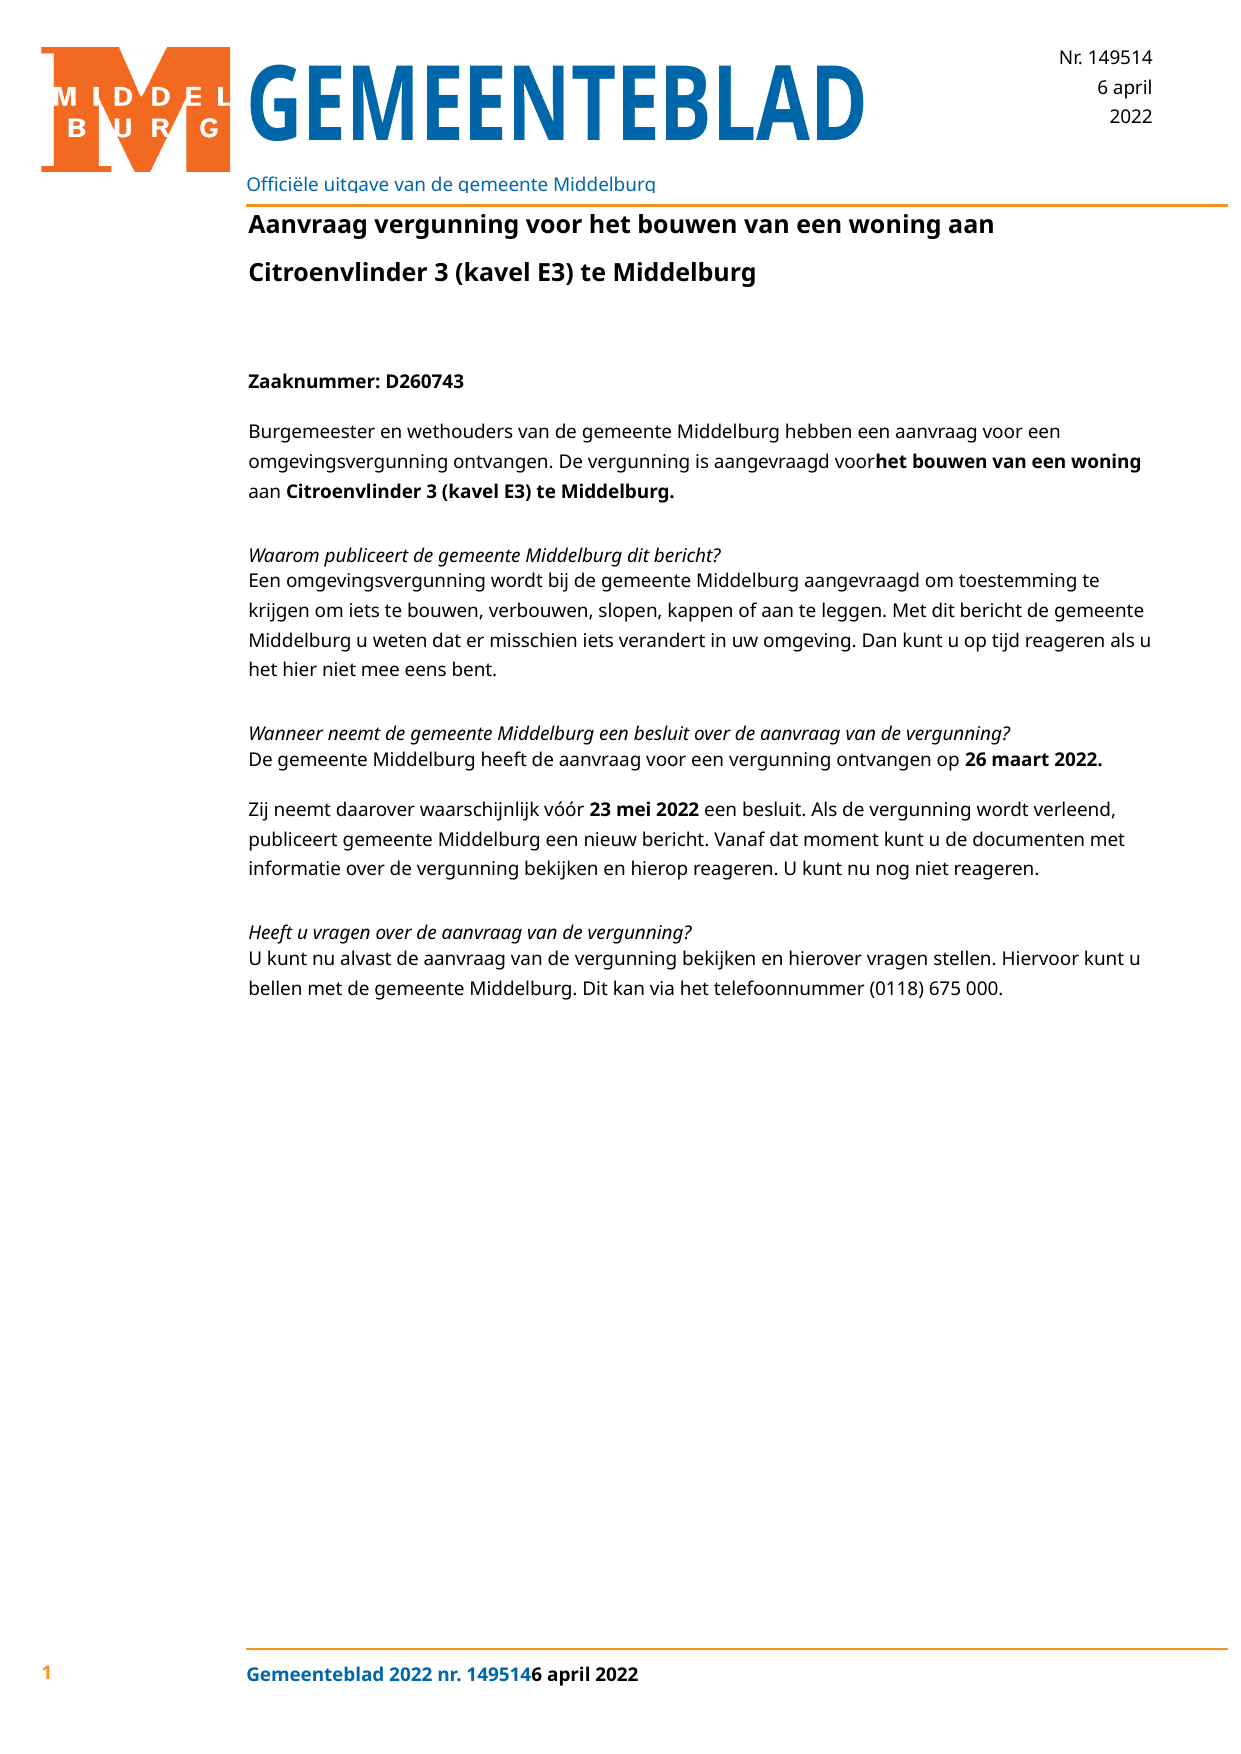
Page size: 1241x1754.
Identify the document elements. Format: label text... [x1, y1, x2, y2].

text Wanneer neemt de gemeente Middelburg een besluit over de aanvraag van de vergunning? [248, 720, 1152, 746]
text Zij neemt daarover waarschijnlijk vóór 23 mei 2022 een besluit. Als de vergunning wordt verleend, publiceert gemeente Middelburg een nieuw bericht. Vanaf dat moment kunt u de documenten met informatie over de vergunning bekijken en hierop reageren. U kunt nu nog niet reageren. [248, 796, 1152, 881]
text U kunt nu alvast de aanvraag van de vergunning bekijken en hierover vragen stellen. Hiervoor kunt u bellen met de gemeente Middelburg. Dit kan via het telefoonnummer (0118) 675 000. [248, 945, 1152, 1001]
text Aanvraag vergunning voor het bouwen van een woning aan Citroenvlinder 3 (kavel E3) te Middelburg [248, 207, 1152, 288]
text Zaaknummer: D260743 [248, 368, 1152, 394]
text Een omgevingsvergunning wordt bij de gemeente Middelburg aangevraagd om toestemming te krijgen om iets te bouwen, verbouwen, slopen, kappen of aan te leggen. Met dit bericht de gemeente Middelburg u weten dat er misschien iets verandert in uw omgeving. Dan kunt u op tijd reageren als u het hier niet mee eens bent. [248, 568, 1152, 682]
text Waarom publiceert de gemeente Middelburg dit bericht? [248, 542, 1152, 568]
text Heeft u vragen over de aanvraag van de vergunning? [248, 919, 1152, 945]
picture [41, 47, 231, 172]
text De gemeente Middelburg heeft de aanvraag voor een vergunning ontvangen op 26 maart 2022. [248, 746, 1152, 772]
text Burgemeester en wethouders van de gemeente Middelburg hebben een aanvraag voor een omgevingsvergunning ontvangen. De vergunning is aangevraagd voorhet bouwen van een woning aan Citroenvlinder 3 (kavel E3) te Middelburg. [248, 419, 1152, 504]
